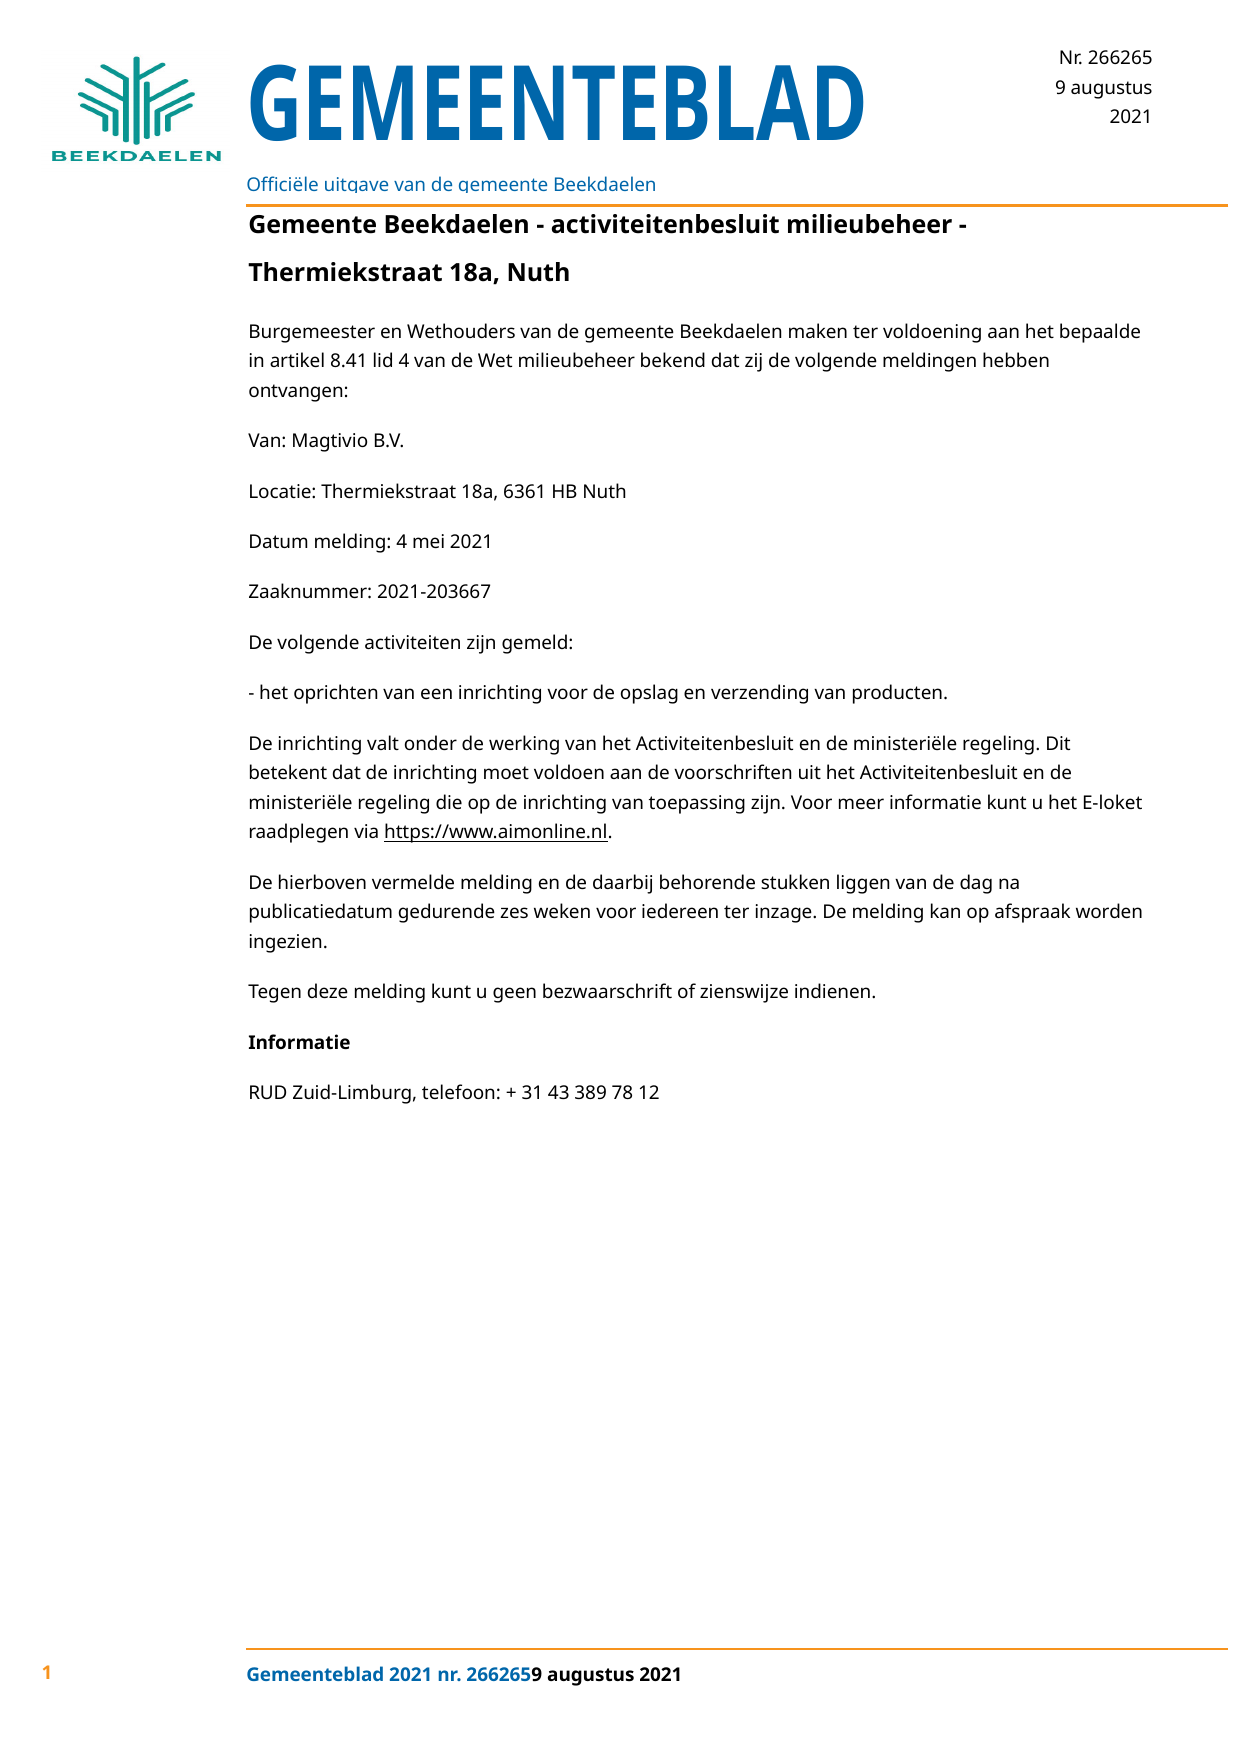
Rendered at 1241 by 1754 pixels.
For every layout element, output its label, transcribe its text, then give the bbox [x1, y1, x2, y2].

text Zaaknummer: 2021-203667 [248, 579, 1152, 604]
text - het oprichten van een inrichting voor de opslag en verzending van producten. [248, 679, 1152, 705]
text Tegen deze melding kunt u geen bezwaarschrift of zienswijze indienen. [248, 979, 1152, 1004]
text Informatie [248, 1029, 1152, 1055]
text De hierboven vermelde melding en de daarbij behorende stukken liggen van de dag na publicatiedatum gedurende zes weken voor iedereen ter inzage. De melding kan op afspraak worden ingezien. [248, 869, 1152, 954]
text Gemeente Beekdaelen - activiteitenbesluit milieubeheer - Thermiekstraat 18a, Nuth [248, 207, 1152, 288]
text De inrichting valt onder de werking van het Activiteitenbesluit en de ministeriële regeling. Dit betekent dat de inrichting moet voldoen aan de voorschriften uit het Activiteitenbesluit en de ministeriële regeling die op de inrichting van toepassing zijn. Voor meer informatie kunt u het E-loket raadplegen via https://www.aimonline.nl. [248, 730, 1152, 844]
picture [41, 47, 231, 172]
text Datum melding: 4 mei 2021 [248, 528, 1152, 554]
text De volgende activiteiten zijn gemeld: [248, 629, 1152, 655]
text Van: Magtivio B.V. [248, 427, 1152, 453]
text RUD Zuid-Limburg, telefoon: + 31 43 389 78 12 [248, 1079, 1152, 1105]
text Locatie: Thermiekstraat 18a, 6361 HB Nuth [248, 478, 1152, 504]
text Burgemeester en Wethouders van de gemeente Beekdaelen maken ter voldoening aan het bepaalde in artikel 8.41 lid 4 van de Wet milieubeheer bekend dat zij de volgende meldingen hebben ontvangen: [248, 318, 1152, 403]
